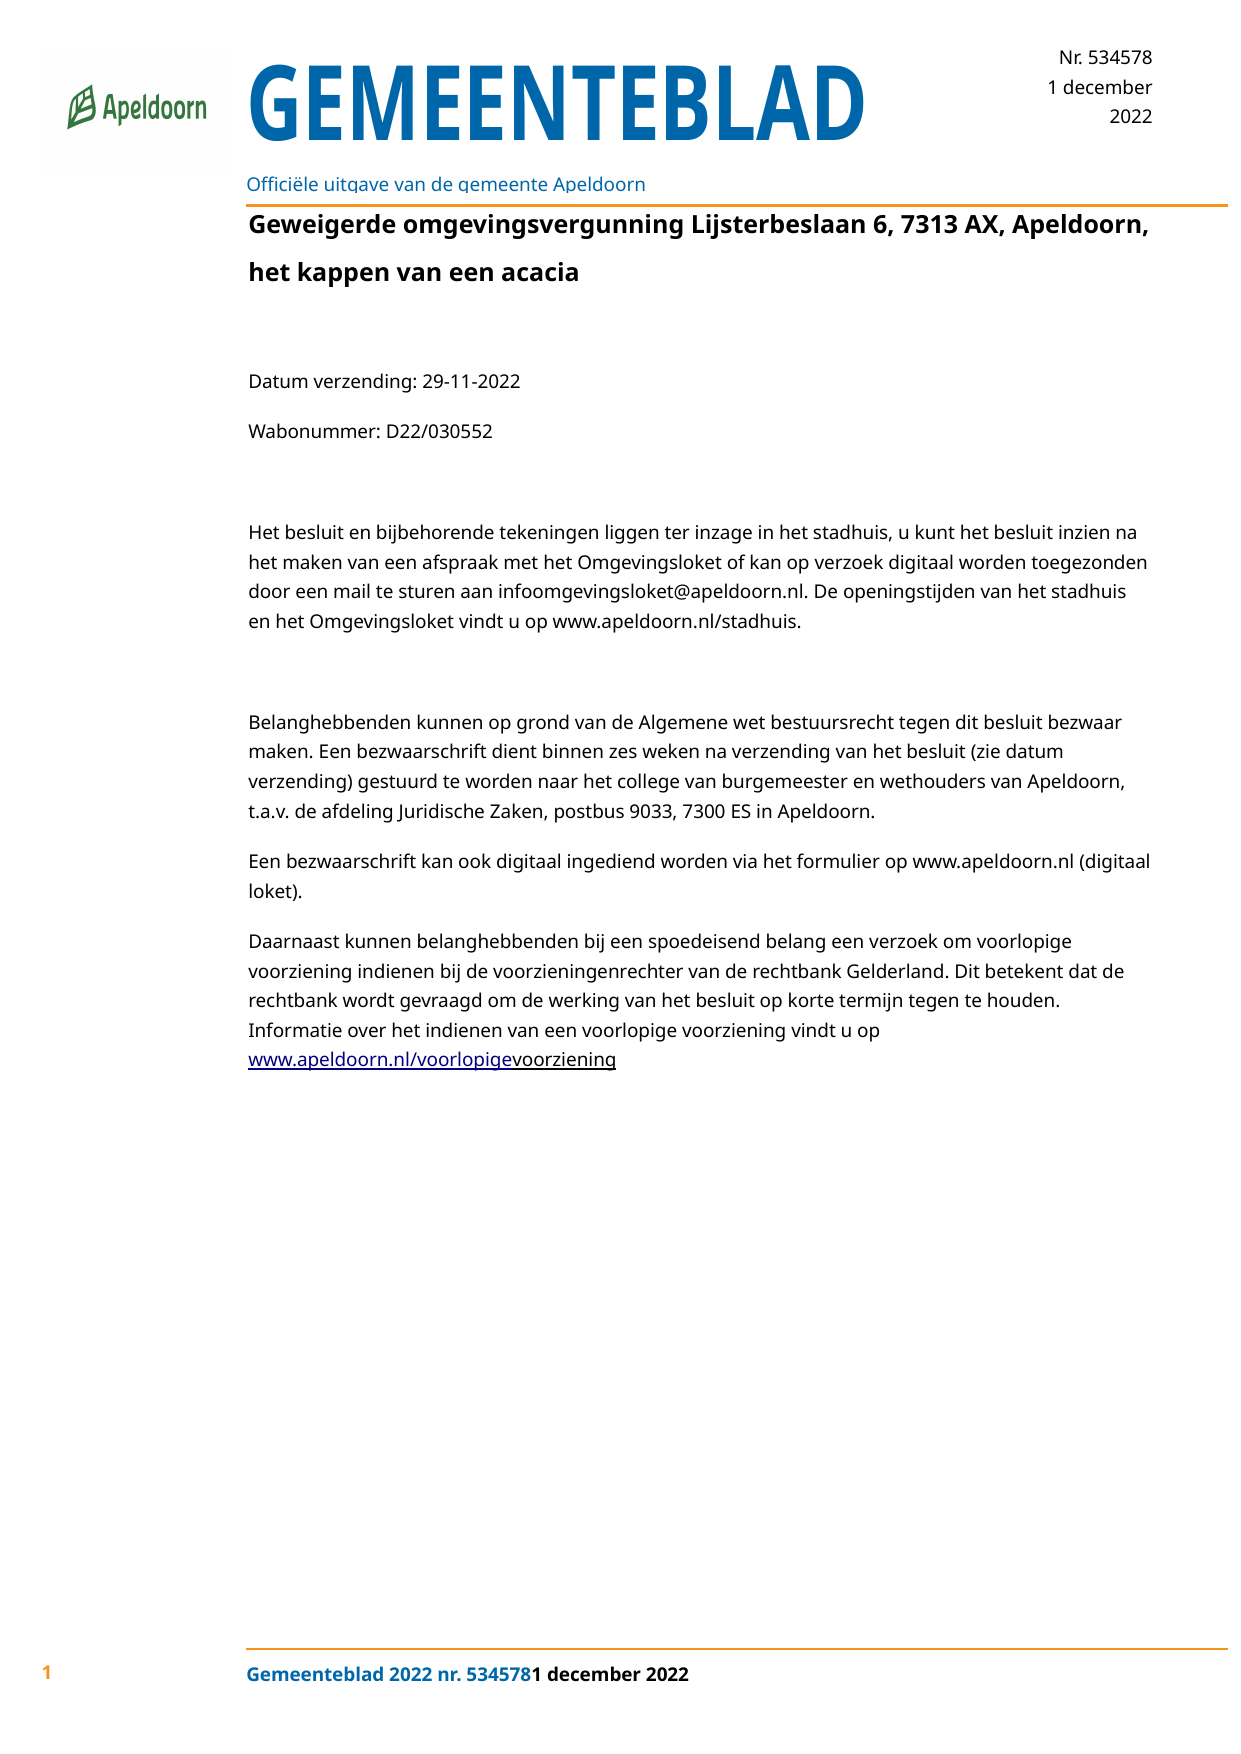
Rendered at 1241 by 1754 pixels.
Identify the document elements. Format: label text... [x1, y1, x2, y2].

text Daarnaast kunnen belanghebbenden bij een spoedeisend belang een verzoek om voorlopige voorziening indienen bij de voorzieningenrechter van de rechtbank Gelderland. Dit betekent dat de rechtbank wordt gevraagd om de werking van het besluit op korte termijn tegen te houden. Informatie over het indienen van een voorlopige voorziening vindt u op www.apeldoorn.nl/voorlopigevoorziening [248, 928, 1152, 1072]
text Een bezwaarschrift kan ook digitaal ingediend worden via het formulier op www.apeldoorn.nl (digitaal loket). [248, 848, 1152, 904]
text Geweigerde omgevingsvergunning Lijsterbeslaan 6, 7313 AX, Apeldoorn, het kappen van een acacia [248, 207, 1152, 288]
text Belanghebbenden kunnen op grond van de Algemene wet bestuursrecht tegen dit besluit bezwaar maken. Een bezwaarschrift dient binnen zes weken na verzending van het besluit (zie datum verzending) gestuurd te worden naar het college van burgemeester en wethouders van Apeldoorn, t.a.v. de afdeling Juridische Zaken, postbus 9033, 7300 ES in Apeldoorn. [248, 709, 1152, 824]
text Wabonummer: D22/030552 [248, 419, 1152, 444]
picture [41, 47, 231, 172]
text Het besluit en bijbehorende tekeningen liggen ter inzage in het stadhuis, u kunt het besluit inzien na het maken van een afspraak met het Omgevingsloket of kan op verzoek digitaal worden toegezonden door een mail te sturen aan infoomgevingsloket@apeldoorn.nl. De openingstijden van het stadhuis en het Omgevingsloket vindt u op www.apeldoorn.nl/stadhuis. [248, 519, 1152, 634]
text Datum verzending: 29-11-2022 [248, 368, 1152, 394]
